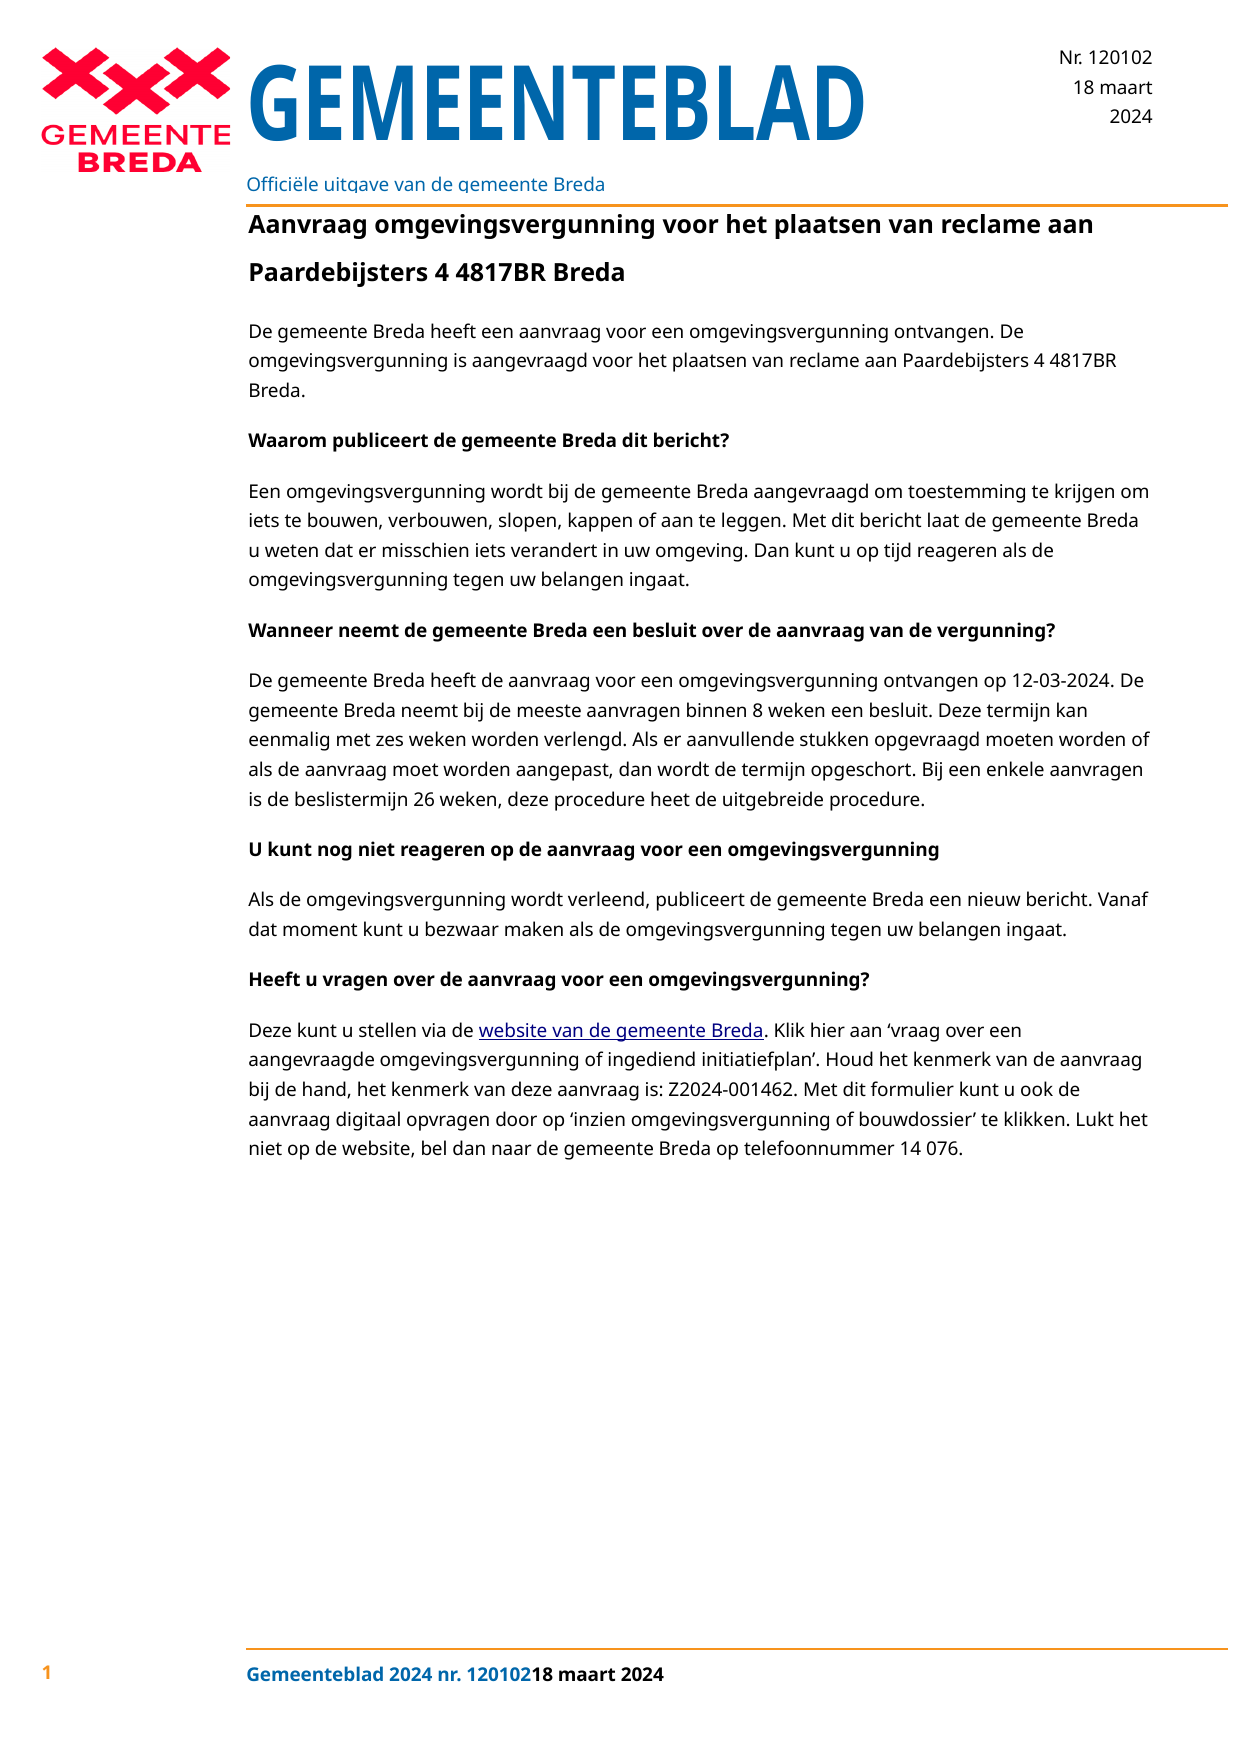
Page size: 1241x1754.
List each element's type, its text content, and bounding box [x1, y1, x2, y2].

text U kunt nog niet reageren op de aanvraag voor een omgevingsvergunning [248, 836, 1152, 862]
text Waarom publiceert de gemeente Breda dit bericht? [248, 427, 1152, 453]
text Wanneer neemt de gemeente Breda een besluit over de aanvraag van de vergunning? [248, 617, 1152, 643]
text Een omgevingsvergunning wordt bij de gemeente Breda aangevraagd om toestemming te krijgen om iets te bouwen, verbouwen, slopen, kappen of aan te leggen. Met dit bericht laat de gemeente Breda u weten dat er misschien iets verandert in uw omgeving. Dan kunt u op tijd reageren als de omgevingsvergunning tegen uw belangen ingaat. [248, 478, 1152, 592]
picture [41, 47, 231, 172]
text Deze kunt u stellen via de website van de gemeente Breda. Klik hier aan ‘vraag over een aangevraagde omgevingsvergunning of ingediend initiatiefplan’. Houd het kenmerk van de aanvraag bij de hand, het kenmerk van deze aanvraag is: Z2024-001462. Met dit formulier kunt u ook de aanvraag digitaal opvragen door op ‘inzien omgevingsvergunning of bouwdossier’ te klikken. Lukt het niet op de website, bel dan naar de gemeente Breda op telefoonnummer 14 076. [248, 1017, 1152, 1161]
text De gemeente Breda heeft een aanvraag voor een omgevingsvergunning ontvangen. De omgevingsvergunning is aangevraagd voor het plaatsen van reclame aan Paardebijsters 4 4817BR Breda. [248, 318, 1152, 403]
text Heeft u vragen over de aanvraag voor een omgevingsvergunning? [248, 967, 1152, 992]
text Als de omgevingsvergunning wordt verleend, publiceert de gemeente Breda een nieuw bericht. Vanaf dat moment kunt u bezwaar maken als de omgevingsvergunning tegen uw belangen ingaat. [248, 887, 1152, 942]
text Aanvraag omgevingsvergunning voor het plaatsen van reclame aan Paardebijsters 4 4817BR Breda [248, 207, 1152, 288]
text De gemeente Breda heeft de aanvraag voor een omgevingsvergunning ontvangen op 12-03-2024. De gemeente Breda neemt bij de meeste aanvragen binnen 8 weken een besluit. Deze termijn kan eenmalig met zes weken worden verlengd. Als er aanvullende stukken opgevraagd moeten worden of als de aanvraag moet worden aangepast, dan wordt de termijn opgeschort. Bij een enkele aanvragen is de beslistermijn 26 weken, deze procedure heet de uitgebreide procedure. [248, 667, 1152, 812]
